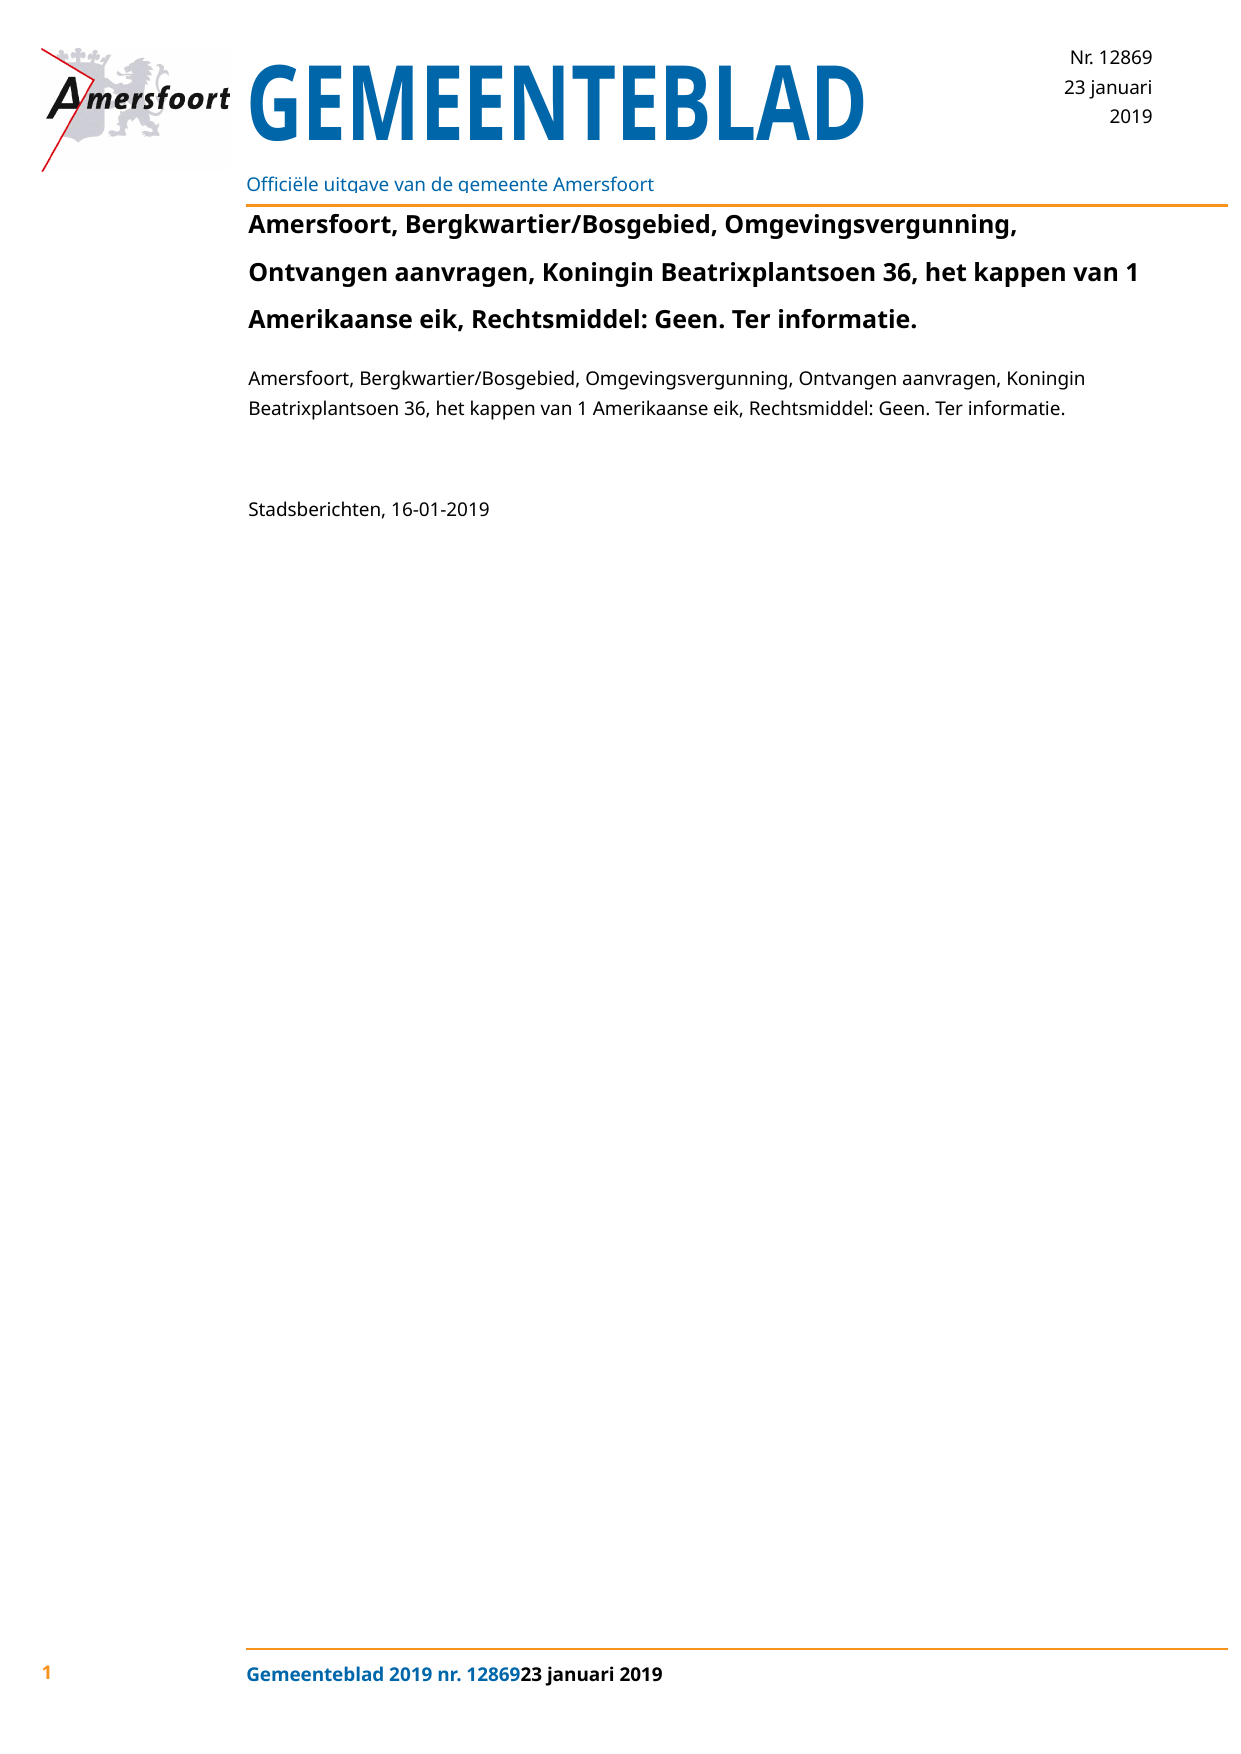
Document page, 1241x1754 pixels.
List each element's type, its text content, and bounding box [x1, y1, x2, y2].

text Amersfoort, Bergkwartier/Bosgebied, Omgevingsvergunning, Ontvangen aanvragen, Koningin Beatrixplantsoen 36, het kappen van 1 Amerikaanse eik, Rechtsmiddel: Geen. Ter informatie. [248, 207, 1152, 336]
text Stadsberichten, 16-01-2019 [248, 496, 1152, 522]
text Amersfoort, Bergkwartier/Bosgebied, Omgevingsvergunning, Ontvangen aanvragen, Koningin Beatrixplantsoen 36, het kappen van 1 Amerikaanse eik, Rechtsmiddel: Geen. Ter informatie. [248, 366, 1152, 421]
picture [41, 47, 231, 172]
